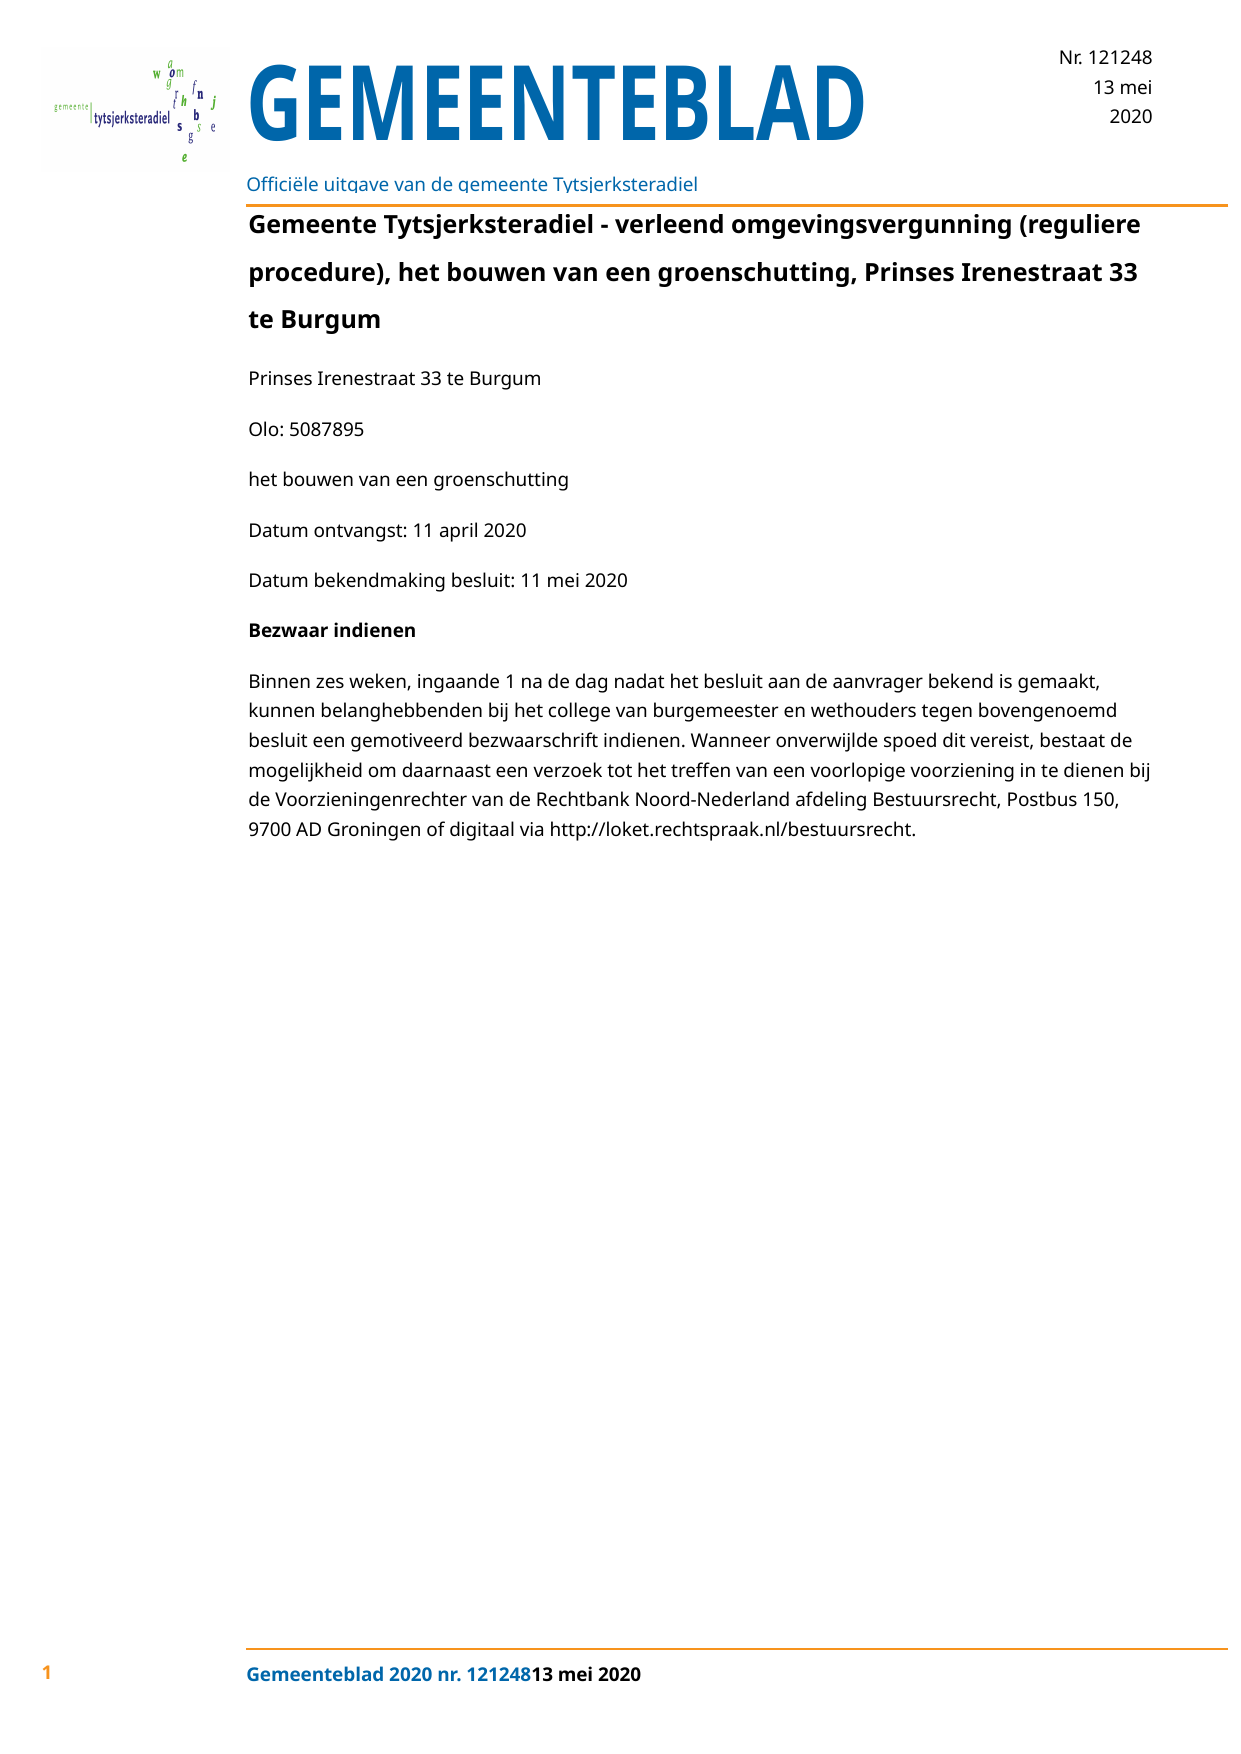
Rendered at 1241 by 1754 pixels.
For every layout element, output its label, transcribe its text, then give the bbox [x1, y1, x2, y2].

text Prinses Irenestraat 33 te Burgum [248, 366, 1152, 391]
text Gemeente Tytsjerksteradiel - verleend omgevingsvergunning (reguliere procedure), het bouwen van een groenschutting, Prinses Irenestraat 33 te Burgum [248, 207, 1152, 336]
picture [41, 47, 231, 172]
text Olo: 5087895 [248, 416, 1152, 442]
text het bouwen van een groenschutting [248, 466, 1152, 492]
text Datum bekendmaking besluit: 11 mei 2020 [248, 567, 1152, 593]
text Bezwaar indienen [248, 618, 1152, 643]
text Datum ontvangst: 11 april 2020 [248, 517, 1152, 542]
text Binnen zes weken, ingaande 1 na de dag nadat het besluit aan de aanvrager bekend is gemaakt, kunnen belanghebbenden bij het college van burgemeester en wethouders tegen bovengenoemd besluit een gemotiveerd bezwaarschrift indienen. Wanneer onverwijlde spoed dit vereist, bestaat de mogelijkheid om daarnaast een verzoek tot het treffen van een voorlopige voorziening in te dienen bij de Voorzieningenrechter van de Rechtbank Noord-Nederland afdeling Bestuursrecht, Postbus 150, 9700 AD Groningen of digitaal via http://loket.rechtspraak.nl/bestuursrecht. [248, 668, 1152, 842]
